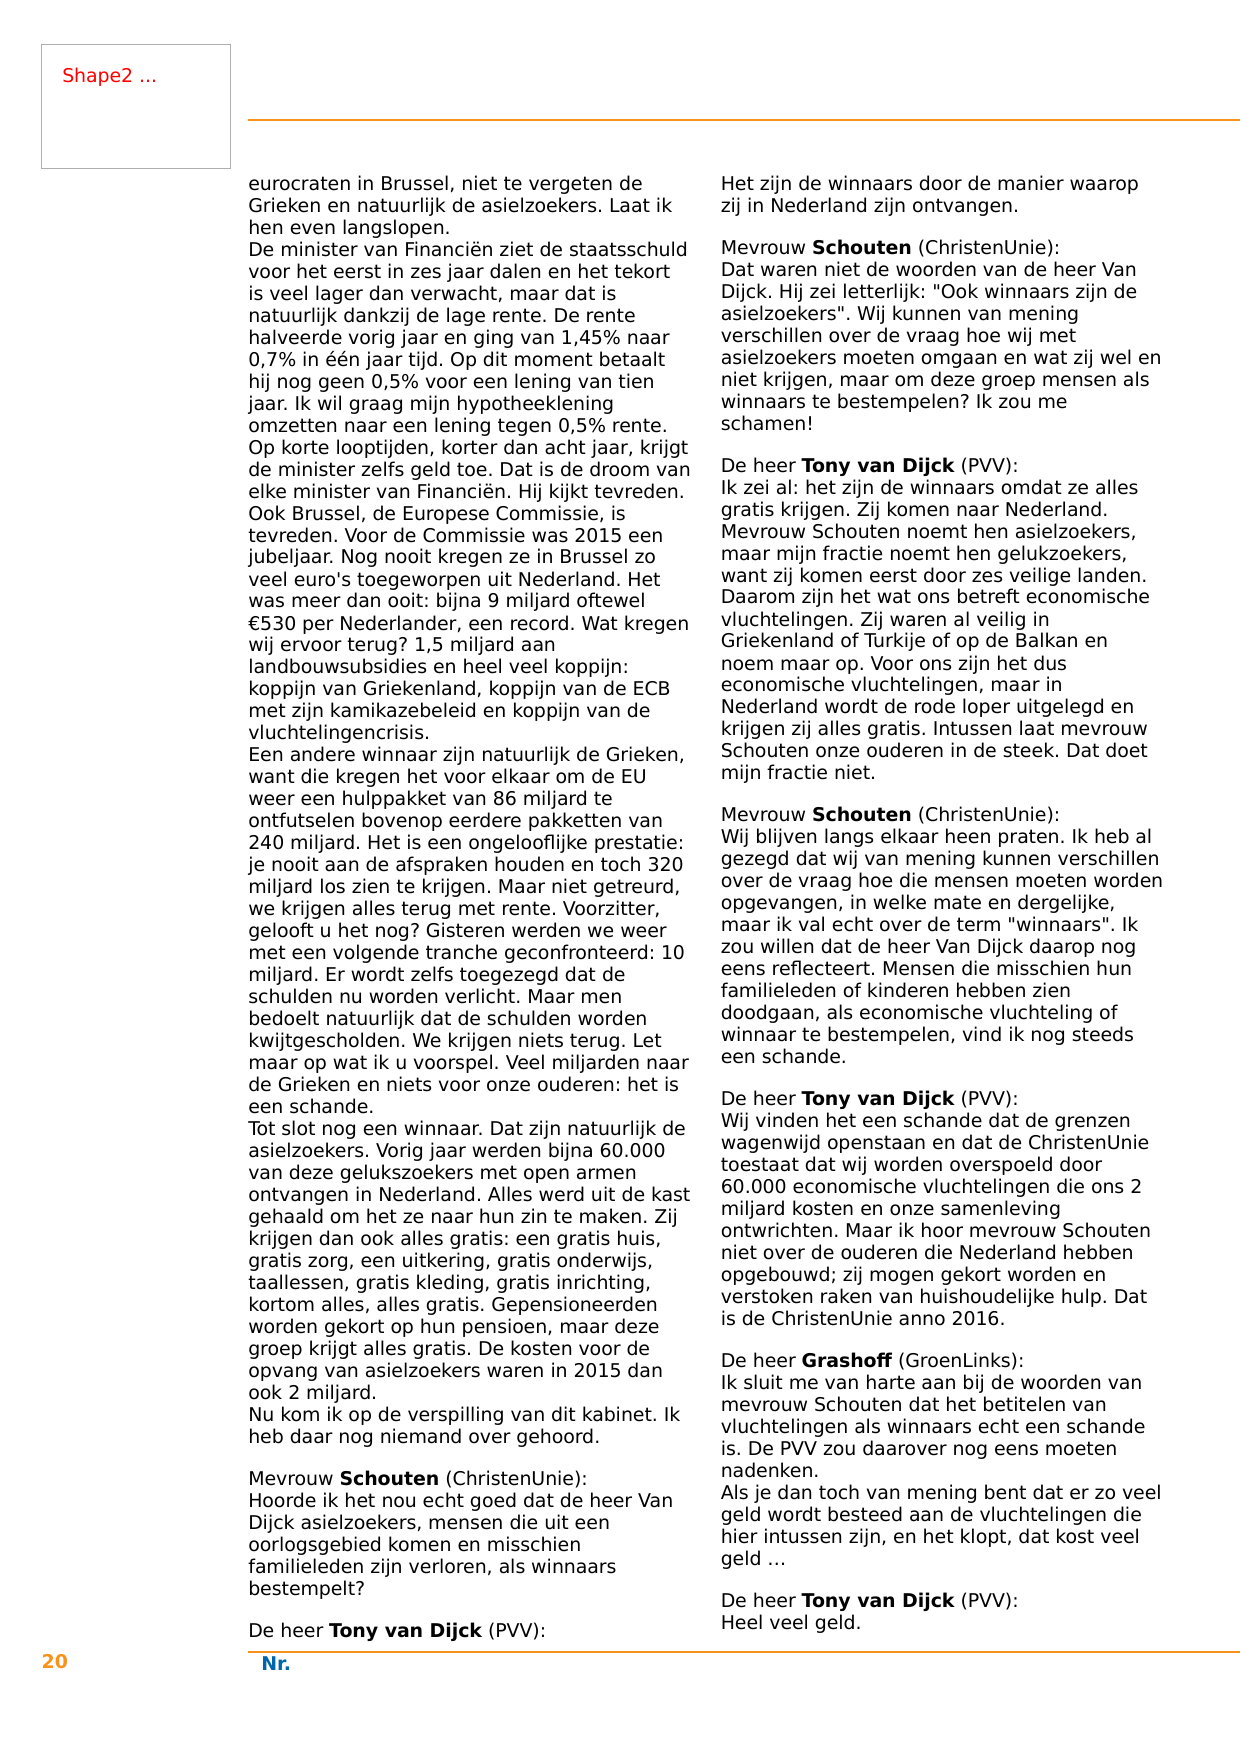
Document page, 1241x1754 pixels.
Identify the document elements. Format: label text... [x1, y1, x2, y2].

text De heer Tony van Dijck (PVV): [721, 1088, 1163, 1110]
text Wij blijven langs elkaar heen praten. Ik heb al gezegd dat wij van mening kunnen verschillen over de vraag hoe die mensen moeten worden opgevangen, in welke mate en dergelijke, maar ik val echt over de term "winnaars". Ik zou willen dat de heer Van Dijck daarop nog eens reflecteert. Mensen die misschien hun familieleden of kinderen hebben zien doodgaan, als economische vluchteling of winnaar te bestempelen, vind ik nog steeds een schande. [721, 826, 1163, 1068]
text Tot slot nog een winnaar. Dat zijn natuurlijk de asielzoekers. Vorig jaar werden bijna 60.000 van deze gelukszoekers met open armen ontvangen in Nederland. Alles werd uit de kast gehaald om het ze naar hun zin te maken. Zij krijgen dan ook alles gratis: een gratis huis, gratis zorg, een uitkering, gratis onderwijs, taallessen, gratis kleding, gratis inrichting, kortom alles, alles gratis. Gepensioneerden worden gekort op hun pensioen, maar deze groep krijgt alles gratis. De kosten voor de opvang van asielzoekers waren in 2015 dan ook 2 miljard. [248, 1118, 691, 1404]
text Een andere winnaar zijn natuurlijk de Grieken, want die kregen het voor elkaar om de EU weer een hulppakket van 86 miljard te ontfutselen bovenop eerdere pakketten van 240 miljard. Het is een ongelooflijke prestatie: je nooit aan de afspraken houden en toch 320 miljard los zien te krijgen. Maar niet getreurd, we krijgen alles terug met rente. Voorzitter, gelooft u het nog? Gisteren werden we weer met een volgende tranche geconfronteerd: 10 miljard. Er wordt zelfs toegezegd dat de schulden nu worden verlicht. Maar men bedoelt natuurlijk dat de schulden worden kwijtgescholden. We krijgen niets terug. Let maar op wat ik u voorspel. Veel miljarden naar de Grieken en niets voor onze ouderen: het is een schande. [248, 744, 691, 1118]
text Dat waren niet de woorden van de heer Van Dijck. Hij zei letterlijk: "Ook winnaars zijn de asielzoekers". Wij kunnen van mening verschillen over de vraag hoe wij met asielzoekers moeten omgaan en wat zij wel en niet krijgen, maar om deze groep mensen als winnaars te bestempelen? Ik zou me schamen! [721, 259, 1163, 434]
text eurocraten in Brussel, niet te vergeten de Grieken en natuurlijk de asielzoekers. Laat ik hen even langslopen. [248, 173, 691, 239]
text Wij vinden het een schande dat de grenzen wagenwijd openstaan en dat de ChristenUnie toestaat dat wij worden overspoeld door 60.000 economische vluchtelingen die ons 2 miljard kosten en onze samenleving ontwrichten. Maar ik hoor mevrouw Schouten niet over de ouderen die Nederland hebben opgebouwd; zij mogen gekort worden en verstoken raken van huishoudelijke hulp. Dat is de ChristenUnie anno 2016. [721, 1110, 1163, 1330]
text Mevrouw Schouten (ChristenUnie): [721, 804, 1163, 826]
text Ik zei al: het zijn de winnaars omdat ze alles gratis krijgen. Zij komen naar Nederland. Mevrouw Schouten noemt hen asielzoekers, maar mijn fractie noemt hen gelukzoekers, want zij komen eerst door zes veilige landen. Daarom zijn het wat ons betreft economische vluchtelingen. Zij waren al veilig in Griekenland of Turkije of op de Balkan en noem maar op. Voor ons zijn het dus economische vluchtelingen, maar in Nederland wordt de rode loper uitgelegd en krijgen zij alles gratis. Intussen laat mevrouw Schouten onze ouderen in de steek. Dat doet mijn fractie niet. [721, 477, 1163, 784]
text Ook Brussel, de Europese Commissie, is tevreden. Voor de Commissie was 2015 een jubeljaar. Nog nooit kregen ze in Brussel zo veel euro's toegeworpen uit Nederland. Het was meer dan ooit: bijna 9 miljard oftewel €530 per Nederlander, een record. Wat kregen wij ervoor terug? 1,5 miljard aan landbouwsubsidies en heel veel koppijn: koppijn van Griekenland, koppijn van de ECB met zijn kamikazebeleid en koppijn van de vluchtelingencrisis. [248, 502, 691, 744]
text Als je dan toch van mening bent dat er zo veel geld wordt besteed aan de vluchtelingen die hier intussen zijn, en het klopt, dat kost veel geld … [721, 1482, 1163, 1569]
text Mevrouw Schouten (ChristenUnie): [248, 1468, 691, 1489]
text De heer Tony van Dijck (PVV): [721, 454, 1163, 477]
text Ik sluit me van harte aan bij de woorden van mevrouw Schouten dat het betitelen van vluchtelingen als winnaars echt een schande is. De PVV zou daarover nog eens moeten nadenken. [721, 1372, 1163, 1482]
text Het zijn de winnaars door de manier waarop zij in Nederland zijn ontvangen. [721, 173, 1163, 217]
text Nu kom ik op de verspilling van dit kabinet. Ik heb daar nog niemand over gehoord. [248, 1404, 691, 1448]
text De minister van Financiën ziet de staatsschuld voor het eerst in zes jaar dalen en het tekort is veel lager dan verwacht, maar dat is natuurlijk dankzij de lage rente. De rente halveerde vorig jaar en ging van 1,45% naar 0,7% in één jaar tijd. Op dit moment betaalt hij nog geen 0,5% voor een lening van tien jaar. Ik wil graag mijn hypotheeklening omzetten naar een lening tegen 0,5% rente. Op korte looptijden, korter dan acht jaar, krijgt de minister zelfs geld toe. Dat is de droom van elke minister van Financiën. Hij kijkt tevreden. [248, 239, 691, 502]
text Hoorde ik het nou echt goed dat de heer Van Dijck asielzoekers, mensen die uit een oorlogsgebied komen en misschien familieleden zijn verloren, als winnaars bestempelt? [248, 1489, 691, 1599]
text De heer Grashoff (GroenLinks): [721, 1350, 1163, 1372]
text De heer Tony van Dijck (PVV): [721, 1589, 1163, 1612]
text De heer Tony van Dijck (PVV): [248, 1619, 691, 1641]
text Heel veel geld. [721, 1612, 1163, 1633]
text Mevrouw Schouten (ChristenUnie): [721, 237, 1163, 259]
